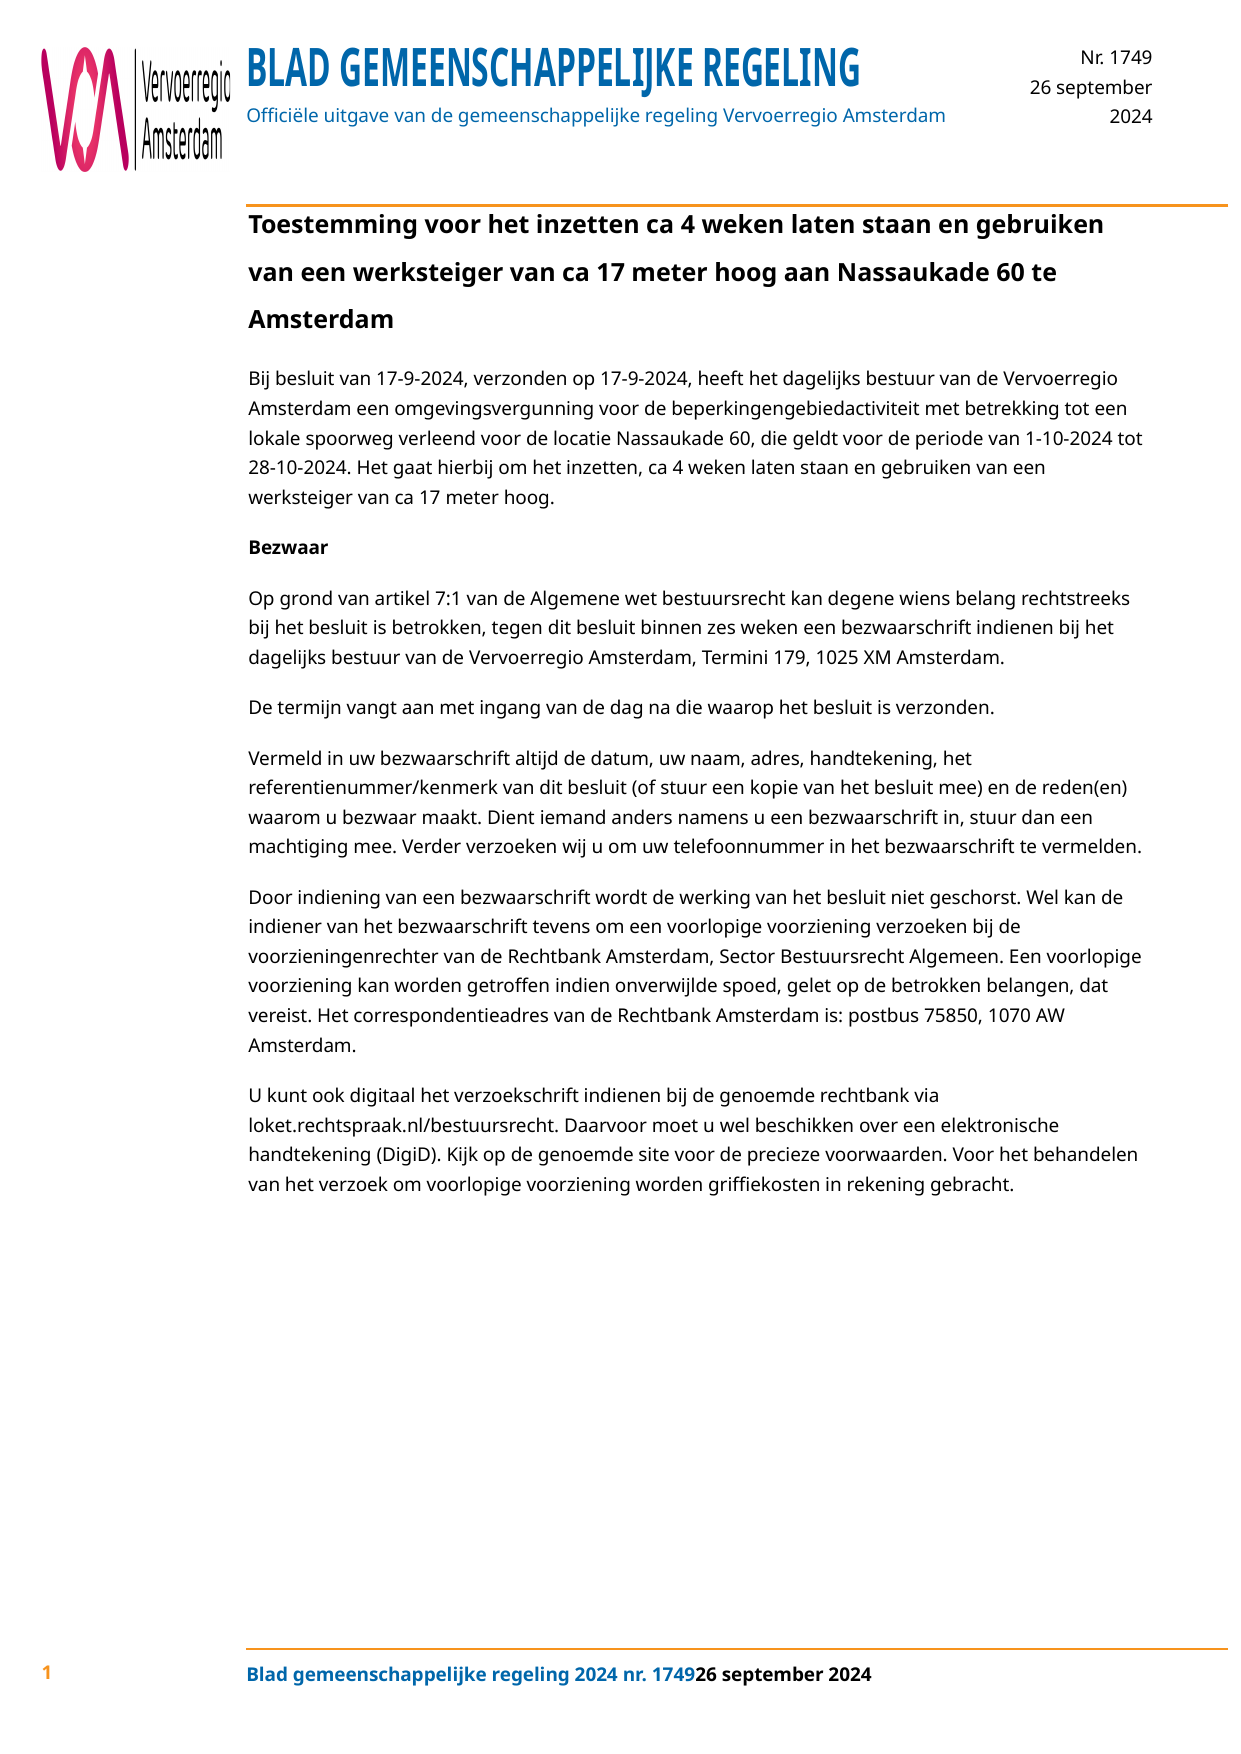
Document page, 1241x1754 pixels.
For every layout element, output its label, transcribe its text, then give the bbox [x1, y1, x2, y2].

text Bezwaar [248, 534, 1152, 560]
text Vermeld in uw bezwaarschrift altijd de datum, uw naam, adres, handtekening, het referentienummer/kenmerk van dit besluit (of stuur een kopie van het besluit mee) en de reden(en) waarom u bezwaar maakt. Dient iemand anders namens u een bezwaarschrift in, stuur dan een machtiging mee. Verder verzoeken wij u om uw telefoonnummer in het bezwaarschrift te vermelden. [248, 745, 1152, 859]
text Bij besluit van 17-9-2024, verzonden op 17-9-2024, heeft het dagelijks bestuur van de Vervoerregio Amsterdam een omgevingsvergunning voor de beperkingengebiedactiviteit met betrekking tot een lokale spoorweg verleend voor de locatie Nassaukade 60, die geldt voor de periode van 1-10-2024 tot 28-10-2024. Het gaat hierbij om het inzetten, ca 4 weken laten staan en gebruiken van een werksteiger van ca 17 meter hoog. [248, 366, 1152, 509]
text De termijn vangt aan met ingang van de dag na die waarop het besluit is verzonden. [248, 694, 1152, 720]
text Op grond van artikel 7:1 van de Algemene wet bestuursrecht kan degene wiens belang rechtstreeks bij het besluit is betrokken, tegen dit besluit binnen zes weken een bezwaarschrift indienen bij het dagelijks bestuur van de Vervoerregio Amsterdam, Termini 179, 1025 XM Amsterdam. [248, 585, 1152, 669]
picture [41, 47, 231, 172]
text Door indiening van een bezwaarschrift wordt de werking van het besluit niet geschorst. Wel kan de indiener van het bezwaarschrift tevens om een voorlopige voorziening verzoeken bij de voorzieningenrechter van de Rechtbank Amsterdam, Sector Bestuursrecht Algemeen. Een voorlopige voorziening kan worden getroffen indien onverwijlde spoed, gelet op de betrokken belangen, dat vereist. Het correspondentieadres van de Rechtbank Amsterdam is: postbus 75850, 1070 AW Amsterdam. [248, 884, 1152, 1057]
text Toestemming voor het inzetten ca 4 weken laten staan en gebruiken van een werksteiger van ca 17 meter hoog aan Nassaukade 60 te Amsterdam [248, 207, 1152, 336]
text U kunt ook digitaal het verzoekschrift indienen bij de genoemde rechtbank via loket.rechtspraak.nl/bestuursrecht. Daarvoor moet u wel beschikken over een elektronische handtekening (DigiD). Kijk op de genoemde site voor de precieze voorwaarden. Voor het behandelen van het verzoek om voorlopige voorziening worden griffiekosten in rekening gebracht. [248, 1082, 1152, 1197]
